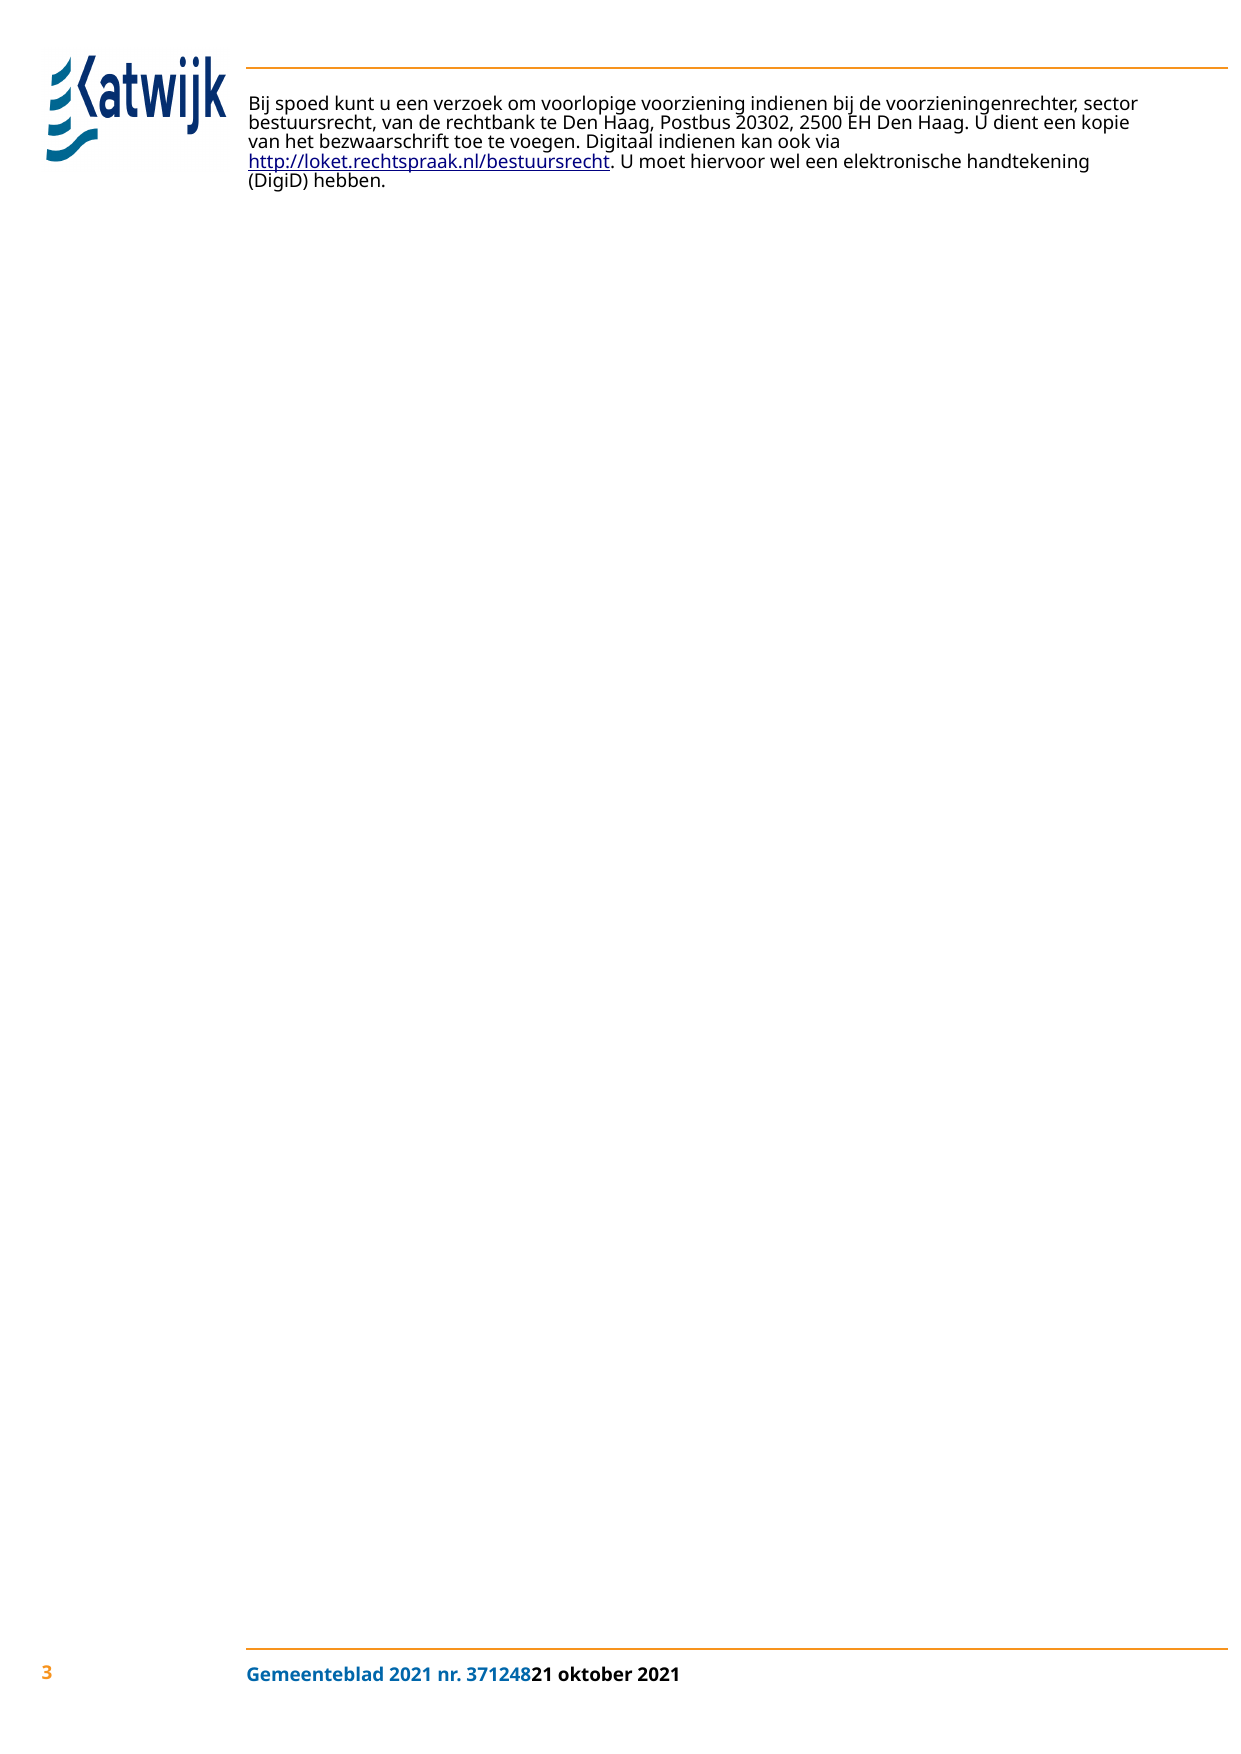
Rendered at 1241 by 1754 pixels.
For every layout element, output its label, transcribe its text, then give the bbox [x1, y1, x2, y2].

picture [41, 47, 231, 172]
text Bij spoed kunt u een verzoek om voorlopige voorziening indienen bij de voorzieningenrechter, sector bestuursrecht, van de rechtbank te Den Haag, Postbus 20302, 2500 EH Den Haag. U dient een kopie van het bezwaarschrift toe te voegen. Digitaal indienen kan ook via http://loket.rechtspraak.nl/bestuursrecht. U moet hiervoor wel een elektronische handtekening (DigiD) hebben. [248, 95, 1152, 191]
